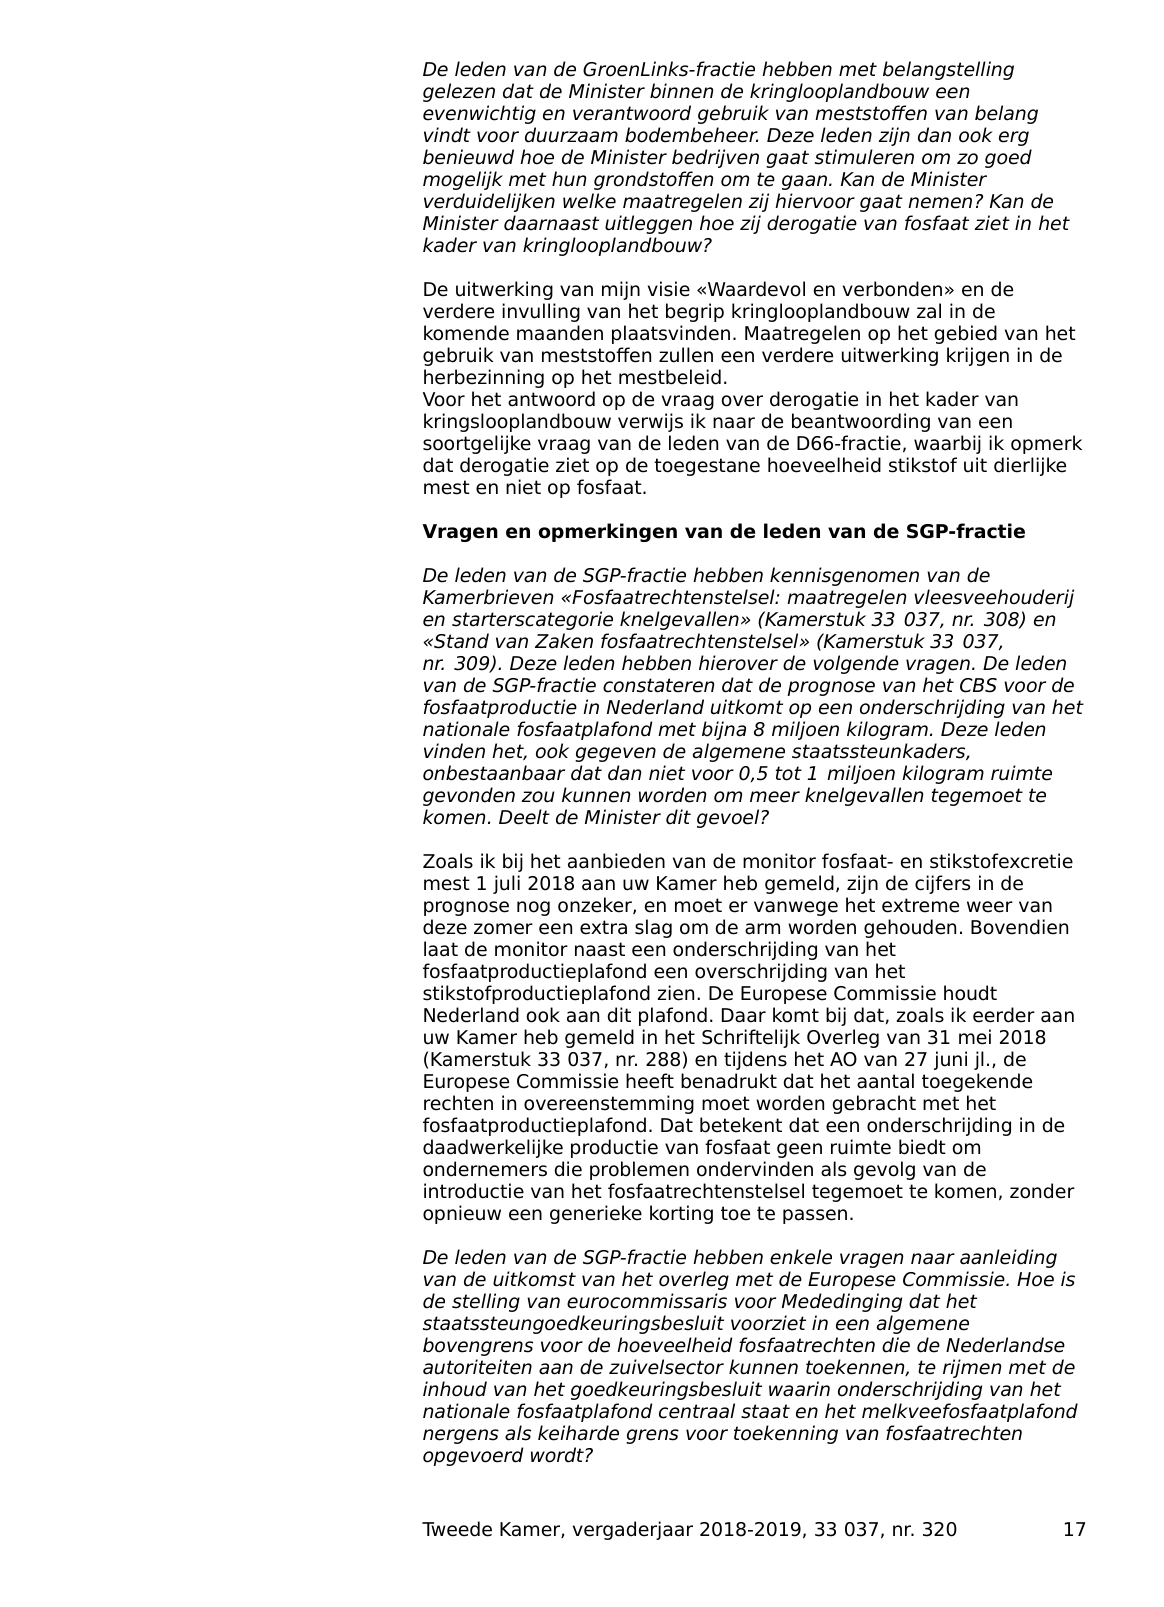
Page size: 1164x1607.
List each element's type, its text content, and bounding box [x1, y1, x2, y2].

text De leden van de SGP-fractie hebben enkele vragen naar aanleiding van de uitkomst van het overleg met de Europese Commissie. Hoe is de stelling van eurocommissaris voor Mededinging dat het staatssteungoedkeuringsbesluit voorziet in een algemene bovengrens voor de hoeveelheid fosfaatrechten die de Nederlandse autoriteiten aan de zuivelsector kunnen toekennen, te rijmen met de inhoud van het goedkeuringsbesluit waarin onderschrijding van het nationale fosfaatplafond centraal staat en het melkveefosfaatplafond nergens als keiharde grens voor toekenning van fosfaatrechten opgevoerd wordt? [422, 1247, 1087, 1467]
subtitle Vragen en opmerkingen van de leden van de SGP-fractie [422, 521, 1087, 543]
text Zoals ik bij het aanbieden van de monitor fosfaat- en stikstofexcretie mest 1 juli 2018 aan uw Kamer heb gemeld, zijn de cijfers in de prognose nog onzeker, en moet er vanwege het extreme weer van deze zomer een extra slag om de arm worden gehouden. Bovendien laat de monitor naast een onderschrijding van het fosfaatproductieplafond een overschrijding van het stikstofproductieplafond zien. De Europese Commissie houdt Nederland ook aan dit plafond. Daar komt bij dat, zoals ik eerder aan uw Kamer heb gemeld in het Schriftelijk Overleg van 31 mei 2018 (Kamerstuk 33 037, nr. 288) en tijdens het AO van 27 juni jl., de Europese Commissie heeft benadrukt dat het aantal toegekende rechten in overeenstemming moet worden gebracht met het fosfaatproductieplafond. Dat betekent dat een onderschrijding in de daadwerkelijke productie van fosfaat geen ruimte biedt om ondernemers die problemen ondervinden als gevolg van de introductie van het fosfaatrechtenstelsel tegemoet te komen, zonder opnieuw een generieke korting toe te passen. [422, 851, 1087, 1225]
text Voor het antwoord op de vraag over derogatie in het kader van kringslooplandbouw verwijs ik naar de beantwoording van een soortgelijke vraag van de leden van de D66-fractie, waarbij ik opmerk dat derogatie ziet op de toegestane hoeveelheid stikstof uit dierlijke mest en niet op fosfaat. [422, 389, 1087, 499]
text De uitwerking van mijn visie «Waardevol en verbonden» en de verdere invulling van het begrip kringlooplandbouw zal in de komende maanden plaatsvinden. Maatregelen op het gebied van het gebruik van meststoffen zullen een verdere uitwerking krijgen in de herbezinning op het mestbeleid. [422, 279, 1087, 389]
text De leden van de SGP-fractie hebben kennisgenomen van de Kamerbrieven «Fosfaatrechtenstelsel: maatregelen vleesveehouderij en starterscategorie knelgevallen» (Kamerstuk 33 037, nr. 308) en «Stand van Zaken fosfaatrechtenstelsel» (Kamerstuk 33 037, nr. 309). Deze leden hebben hierover de volgende vragen. De leden van de SGP-fractie constateren dat de prognose van het CBS voor de fosfaatproductie in Nederland uitkomt op een onderschrijding van het nationale fosfaatplafond met bijna 8 miljoen kilogram. Deze leden vinden het, ook gegeven de algemene staatssteunkaders, onbestaanbaar dat dan niet voor 0,5 tot 1 miljoen kilogram ruimte gevonden zou kunnen worden om meer knelgevallen tegemoet te komen. Deelt de Minister dit gevoel? [422, 565, 1087, 829]
text De leden van de GroenLinks-fractie hebben met belangstelling gelezen dat de Minister binnen de kringlooplandbouw een evenwichtig en verantwoord gebruik van meststoffen van belang vindt voor duurzaam bodembeheer. Deze leden zijn dan ook erg benieuwd hoe de Minister bedrijven gaat stimuleren om zo goed mogelijk met hun grondstoffen om te gaan. Kan de Minister verduidelijken welke maatregelen zij hiervoor gaat nemen? Kan de Minister daarnaast uitleggen hoe zij derogatie van fosfaat ziet in het kader van kringlooplandbouw? [422, 59, 1087, 257]
